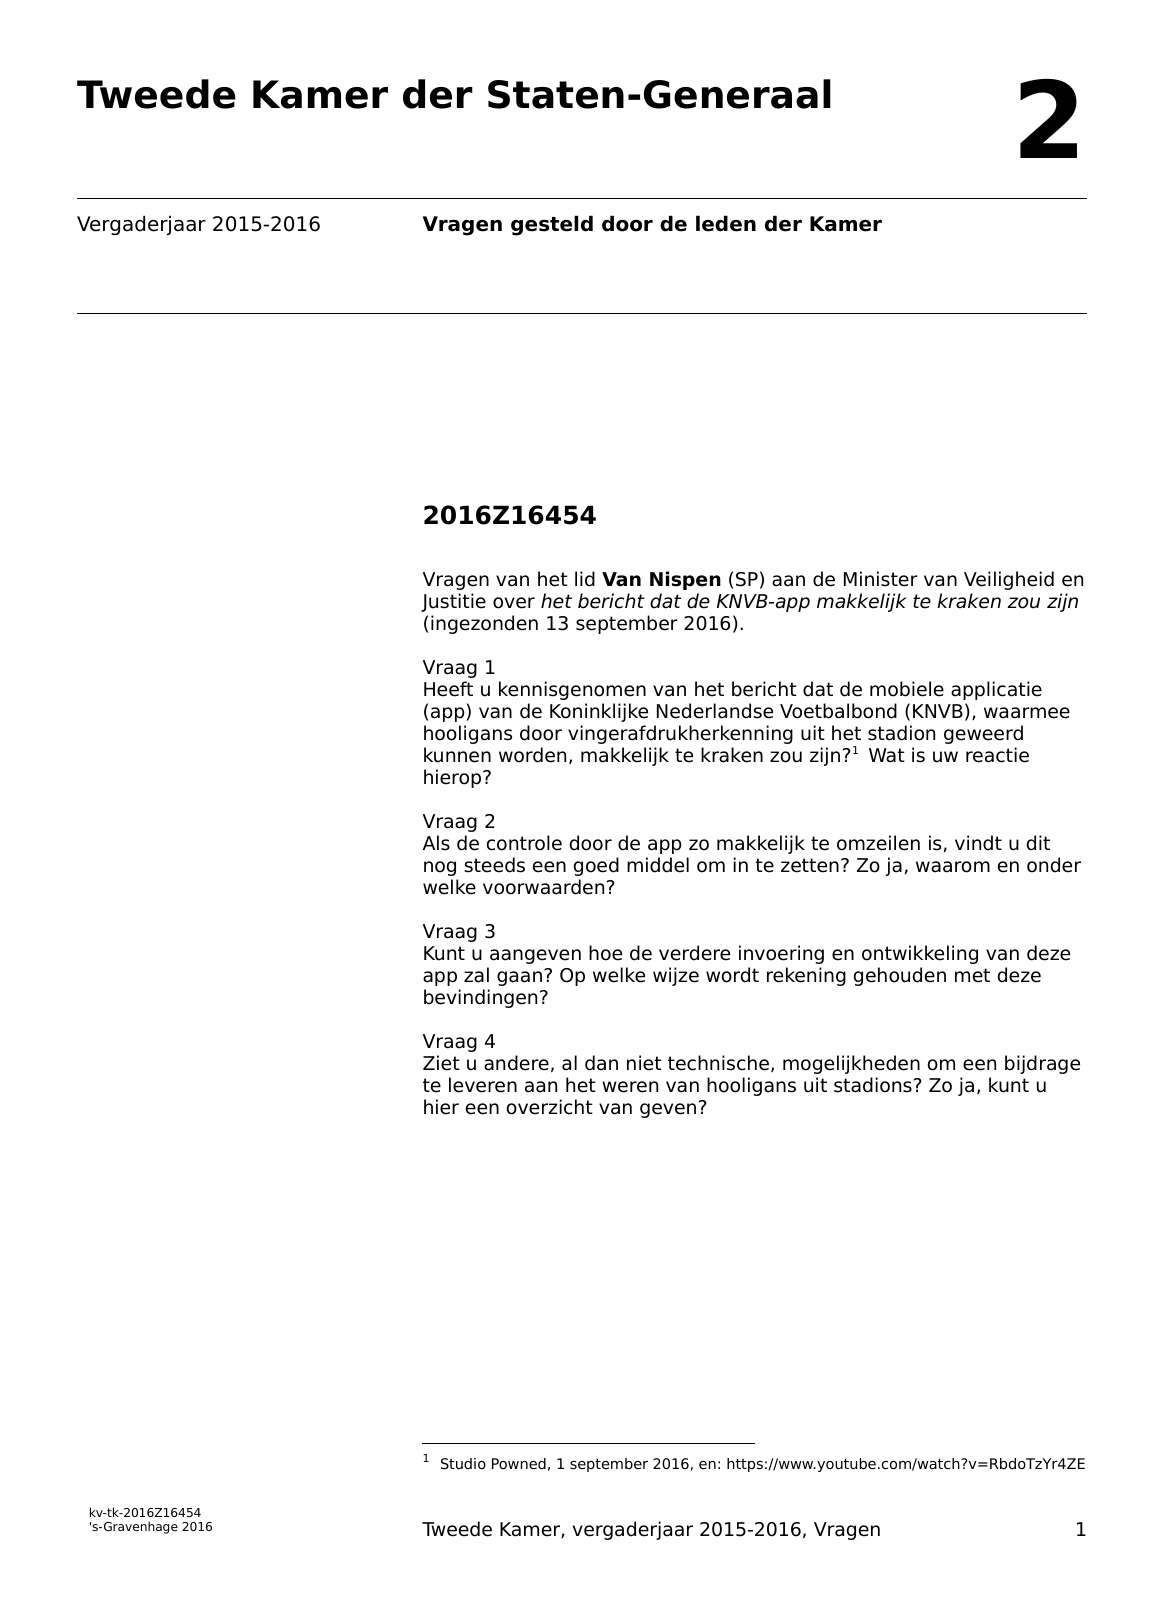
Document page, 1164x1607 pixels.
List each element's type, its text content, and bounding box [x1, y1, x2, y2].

text Studio Powned, 1 september 2016, en: https://www.youtube.com/watch?v=RbdoTzYr4ZE [422, 1452, 1087, 1474]
table_header Tweede Kamer der Staten-Generaal [77, 59, 886, 198]
table_cell Vragen gesteld door de leden der Kamer [422, 199, 1087, 313]
text Vraag 1 [422, 657, 1087, 679]
text kv-tk-2016Z16454 [88, 1506, 323, 1520]
text Kunt u aangeven hoe de verdere invoering en ontwikkeling van deze app zal gaan? Op welke wijze wordt rekening gehouden met deze bevindingen? [422, 943, 1087, 1009]
table_header 2 [886, 59, 1087, 198]
text Vraag 2 [422, 811, 1087, 833]
table_cell Vergaderjaar 2015-2016 [77, 199, 422, 313]
text Als de controle door de app zo makkelijk te omzeilen is, vindt u dit nog steeds een goed middel om in te zetten? Zo ja, waarom en onder welke voorwaarden? [422, 833, 1087, 899]
text Ziet u andere, al dan niet technische, mogelijkheden om een bijdrage te leveren aan het weren van hooligans uit stadions? Zo ja, kunt u hier een overzicht van geven? [422, 1053, 1087, 1119]
text 's-Gravenhage 2016 [88, 1520, 323, 1534]
text Heeft u kennisgenomen van het bericht dat de mobiele applicatie (app) van de Koninklijke Nederlandse Voetbalbond (KNVB), waarmee hooligans door vingerafdrukherkenning uit het stadion geweerd kunnen worden, makkelijk te kraken zou zijn? Wat is uw reactie hierop? [422, 679, 1087, 789]
text Vraag 4 [422, 1031, 1087, 1053]
text 2016Z16454 [422, 501, 1087, 531]
text Vraag 3 [422, 921, 1087, 943]
text Vragen van het lid Van Nispen (SP) aan de Minister van Veiligheid en Justitie over het bericht dat de KNVB-app makkelijk te kraken zou zijn (ingezonden 13 september 2016). [422, 569, 1087, 635]
